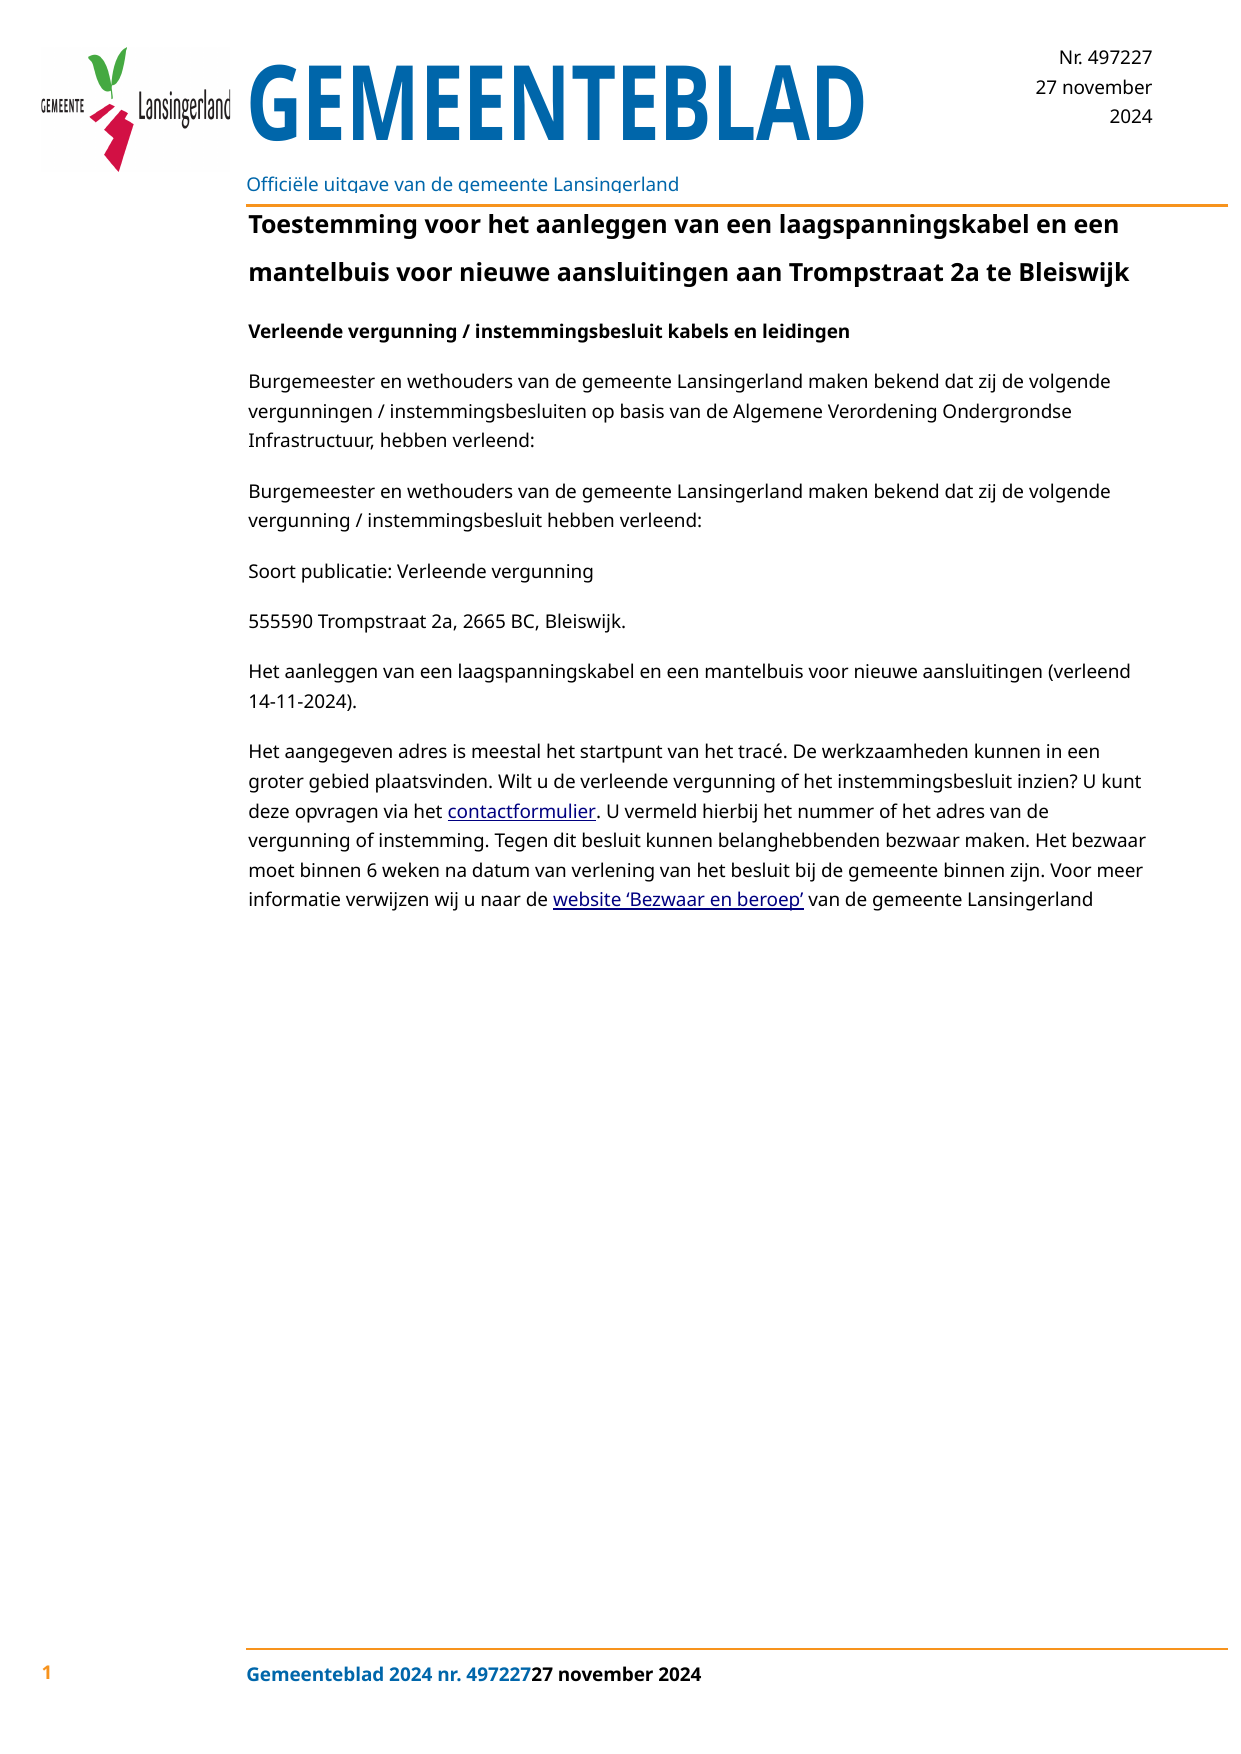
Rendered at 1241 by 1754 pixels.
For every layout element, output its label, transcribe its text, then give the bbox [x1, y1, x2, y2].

text Burgemeester en wethouders van de gemeente Lansingerland maken bekend dat zij de volgende vergunningen / instemmingsbesluiten op basis van de Algemene Verordening Ondergrondse Infrastructuur, hebben verleend: [248, 368, 1152, 453]
text Het aanleggen van een laagspanningskabel en een mantelbuis voor nieuwe aansluitingen (verleend 14-11-2024). [248, 659, 1152, 714]
text Het aangegeven adres is meestal het startpunt van het tracé. De werkzaamheden kunnen in een groter gebied plaatsvinden. Wilt u de verleende vergunning of het instemmingsbesluit inzien? U kunt deze opvragen via het contactformulier. U vermeld hierbij het nummer of het adres van de vergunning of instemming. Tegen dit besluit kunnen belanghebbenden bezwaar maken. Het bezwaar moet binnen 6 weken na datum van verlening van het besluit bij de gemeente binnen zijn. Voor meer informatie verwijzen wij u naar de website ‘Bezwaar en beroep’ van de gemeente Lansingerland [248, 739, 1152, 912]
text Toestemming voor het aanleggen van een laagspanningskabel en een mantelbuis voor nieuwe aansluitingen aan Trompstraat 2a te Bleiswijk [248, 207, 1152, 288]
text Burgemeester en wethouders van de gemeente Lansingerland maken bekend dat zij de volgende vergunning / instemmingsbesluit hebben verleend: [248, 478, 1152, 533]
text Soort publicatie: Verleende vergunning [248, 558, 1152, 584]
picture [41, 47, 231, 172]
text 555590 Trompstraat 2a, 2665 BC, Bleiswijk. [248, 608, 1152, 634]
text Verleende vergunning / instemmingsbesluit kabels en leidingen [248, 318, 1152, 344]
